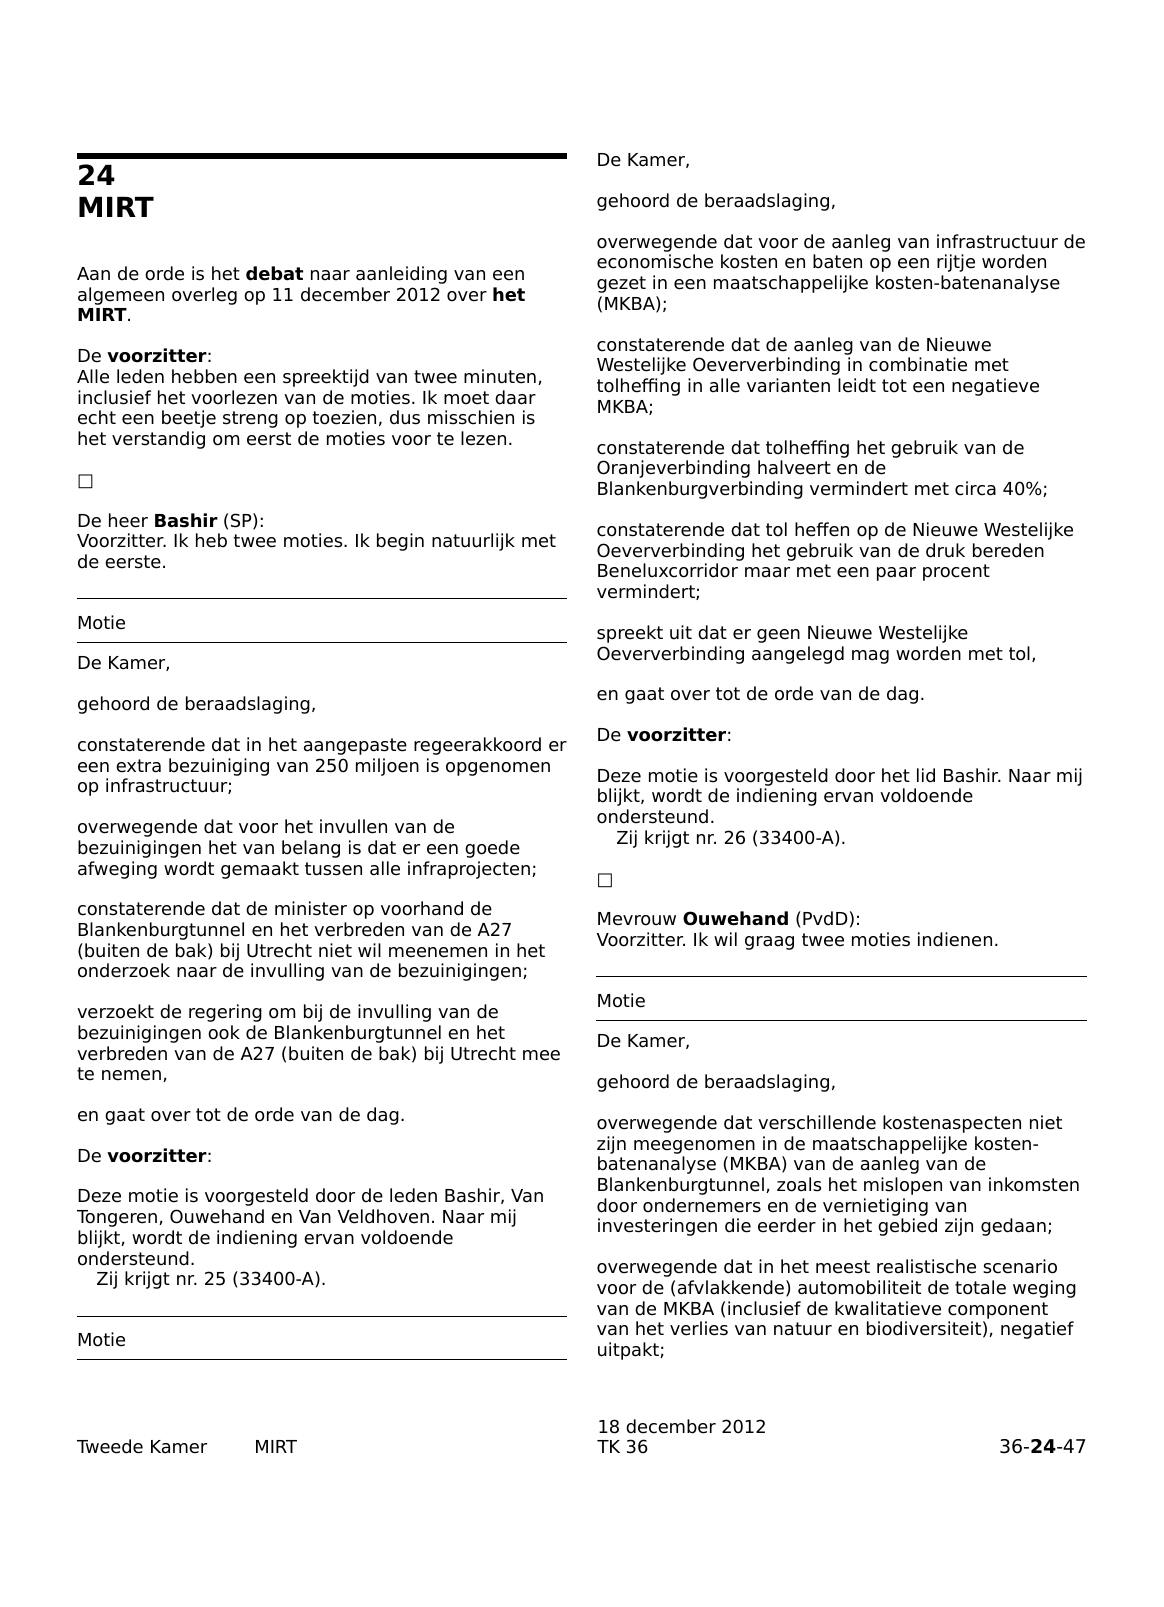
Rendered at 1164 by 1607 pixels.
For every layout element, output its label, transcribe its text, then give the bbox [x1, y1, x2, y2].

text Deze motie is voorgesteld door de leden Bashir, Van Tongeren, Ouwehand en Van Veldhoven. Naar mij blijkt, wordt de indiening ervan voldoende ondersteund. [77, 1186, 567, 1269]
text Voorzitter. Ik heb twee moties. Ik begin natuurlijk met de eerste. [77, 531, 567, 573]
text en gaat over tot de orde van de dag. [77, 1105, 567, 1126]
text De Kamer, [596, 150, 1087, 171]
text □ [77, 470, 567, 490]
text constaterende dat de aanleg van de Nieuwe Westelijke Oeververbinding in combinatie met tolheffing in alle varianten leidt tot een negatieve MKBA; [596, 334, 1087, 417]
text De Kamer, [596, 1031, 1087, 1052]
title 24 MIRT [77, 159, 567, 224]
text □ [596, 868, 1087, 889]
text De voorzitter: [596, 725, 1087, 746]
text Voorzitter. Ik wil graag twee moties indienen. [596, 930, 1087, 951]
text Alle leden hebben een spreektijd van twee minuten, inclusief het voorlezen van de moties. Ik moet daar echt een beetje streng op toezien, dus misschien is het verstandig om eerst de moties voor te lezen. [77, 367, 567, 450]
text constaterende dat tol heffen op de Nieuwe Westelijke Oeververbinding het gebruik van de druk bereden Beneluxcorridor maar met een paar procent vermindert; [596, 520, 1087, 603]
text Mevrouw Ouwehand (PvdD): [596, 909, 1087, 930]
text Aan de orde is het debat naar aanleiding van een algemeen overleg op 11 december 2012 over het MIRT. [77, 264, 567, 326]
text gehoord de beraadslaging, [596, 191, 1087, 212]
text constaterende dat in het aangepaste regeerakkoord er een extra bezuiniging van 250 miljoen is opgenomen op infrastructuur; [77, 735, 567, 797]
text overwegende dat verschillende kostenaspecten niet zijn meegenomen in de maatschappelijke kosten-batenanalyse (MKBA) van de aanleg van de Blankenburgtunnel, zoals het mislopen van inkomsten door ondernemers en de vernietiging van investeringen die eerder in het gebied zijn gedaan; [596, 1113, 1087, 1237]
text gehoord de beraadslaging, [77, 694, 567, 715]
text overwegende dat voor de aanleg van infrastructuur de economische kosten en baten op een rijtje worden gezet in een maatschappelijke kosten-batenanalyse (MKBA); [596, 232, 1087, 314]
text overwegende dat in het meest realistische scenario voor de (afvlakkende) automobiliteit de totale weging van de MKBA (inclusief de kwalitatieve component van het verlies van natuur en biodiversiteit), negatief uitpakt; [596, 1257, 1087, 1361]
text De voorzitter: [77, 1146, 567, 1166]
text De Kamer, [77, 653, 567, 674]
text Motie [596, 991, 1087, 1011]
text De heer Bashir (SP): [77, 510, 567, 531]
text overwegende dat voor het invullen van de bezuinigingen het van belang is dat er een goede afweging wordt gemaakt tussen alle infraprojecten; [77, 817, 567, 879]
text De voorzitter: [77, 346, 567, 367]
text constaterende dat tolheffing het gebruik van de Oranjeverbinding halveert en de Blankenburgverbinding vermindert met circa 40%; [596, 437, 1087, 500]
text verzoekt de regering om bij de invulling van de bezuinigingen ook de Blankenburgtunnel en het verbreden van de A27 (buiten de bak) bij Utrecht mee te nemen, [77, 1002, 567, 1085]
text spreekt uit dat er geen Nieuwe Westelijke Oeververbinding aangelegd mag worden met tol, [596, 623, 1087, 664]
text gehoord de beraadslaging, [596, 1072, 1087, 1093]
text en gaat over tot de orde van de dag. [596, 684, 1087, 705]
text Motie [77, 1330, 567, 1351]
text Motie [77, 612, 567, 633]
text constaterende dat de minister op voorhand de Blankenburgtunnel en het verbreden van de A27 (buiten de bak) bij Utrecht niet wil meenemen in het onderzoek naar de invulling van de bezuinigingen; [77, 899, 567, 982]
text Zij krijgt nr. 26 (33400-A). [596, 828, 1087, 848]
text Deze motie is voorgesteld door het lid Bashir. Naar mij blijkt, wordt de indiening ervan voldoende ondersteund. [596, 766, 1087, 828]
text Zij krijgt nr. 25 (33400-A). [77, 1269, 567, 1290]
